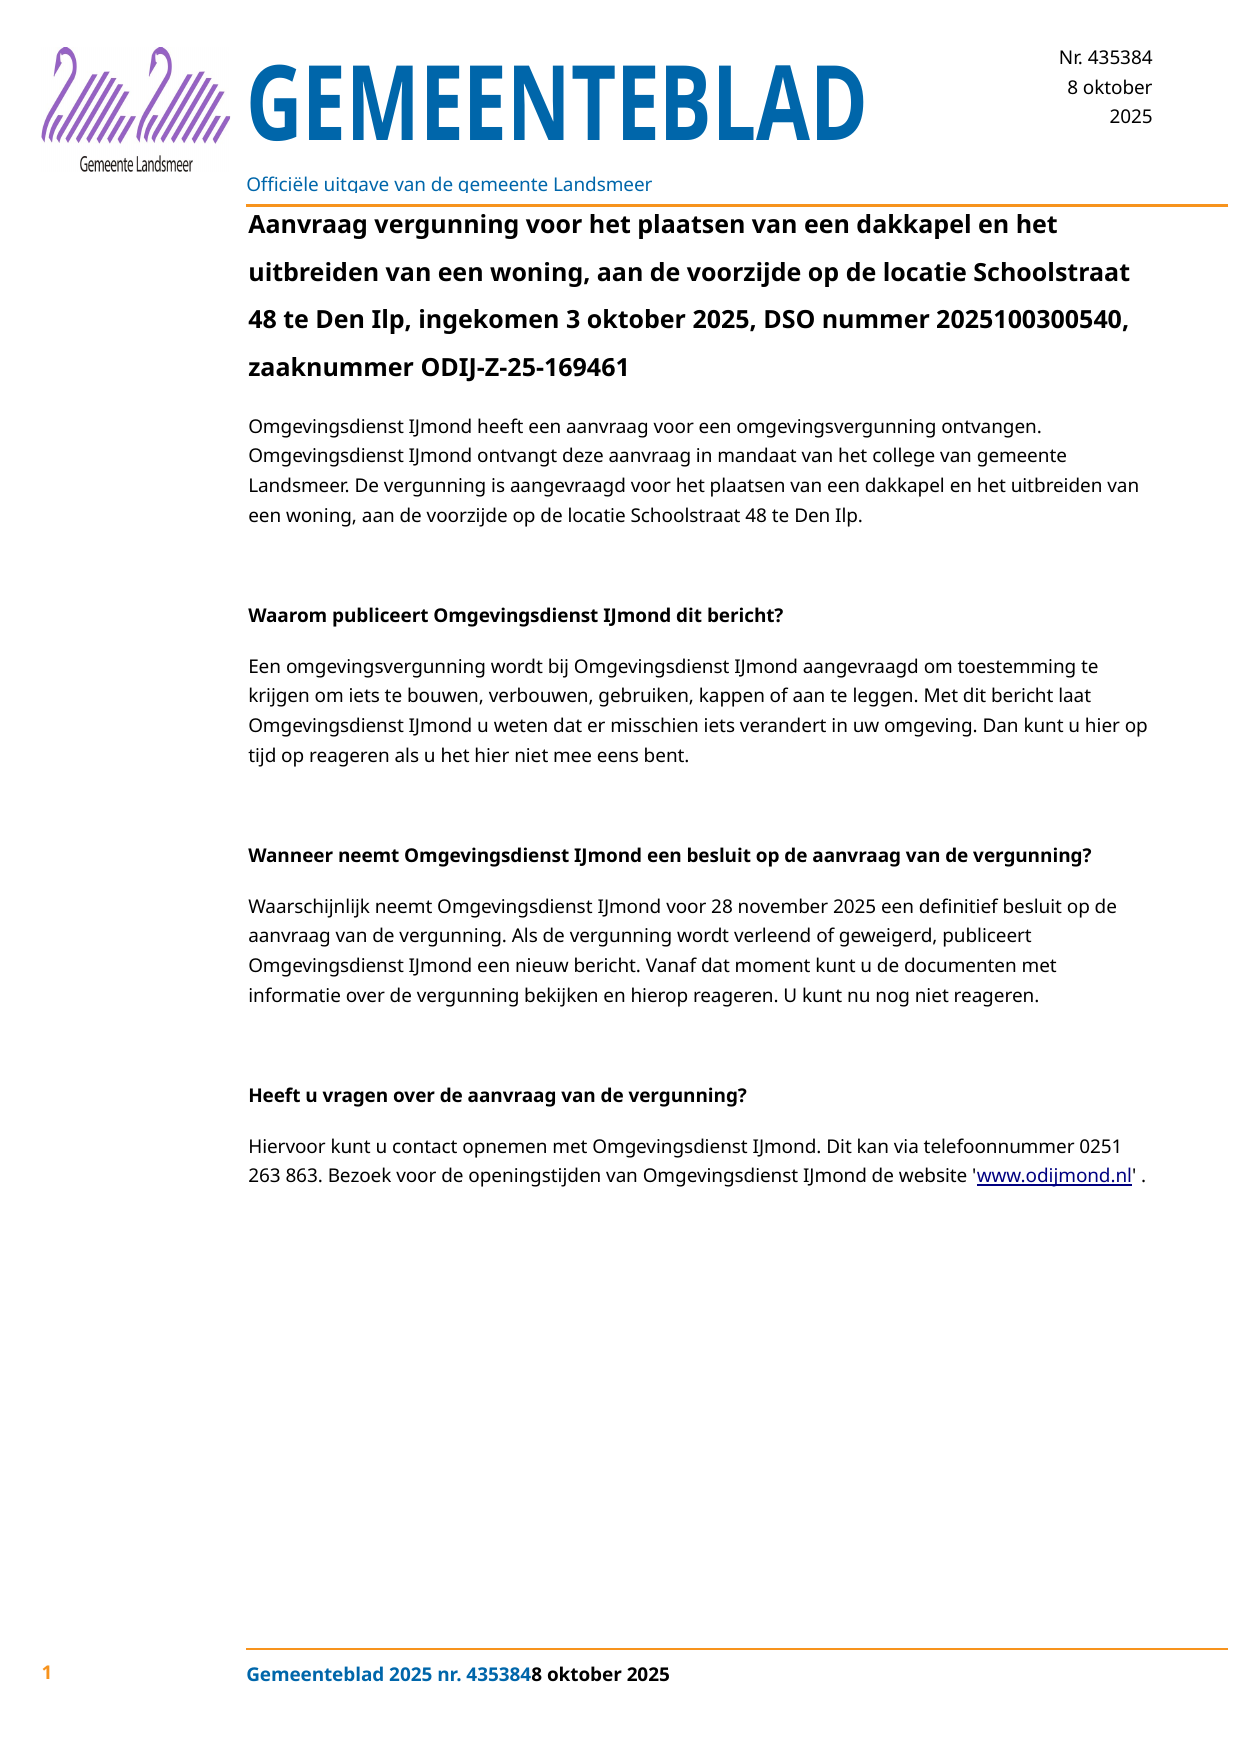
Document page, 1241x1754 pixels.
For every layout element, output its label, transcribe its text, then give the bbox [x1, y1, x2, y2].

text Omgevingsdienst IJmond heeft een aanvraag voor een omgevingsvergunning ontvangen. Omgevingsdienst IJmond ontvangt deze aanvraag in mandaat van het college van gemeente Landsmeer. De vergunning is aangevraagd voor het plaatsen van een dakkapel en het uitbreiden van een woning, aan de voorzijde op de locatie Schoolstraat 48 te Den Ilp. [248, 413, 1152, 528]
text Waarschijnlijk neemt Omgevingsdienst IJmond voor 28 november 2025 een definitief besluit op de aanvraag van de vergunning. Als de vergunning wordt verleend of geweigerd, publiceert Omgevingsdienst IJmond een nieuw bericht. Vanaf dat moment kunt u de documenten met informatie over de vergunning bekijken en hierop reageren. U kunt nu nog niet reageren. [248, 893, 1152, 1008]
text Wanneer neemt Omgevingsdienst IJmond een besluit op de aanvraag van de vergunning? [248, 843, 1152, 868]
text Een omgevingsvergunning wordt bij Omgevingsdienst IJmond aangevraagd om toestemming te krijgen om iets te bouwen, verbouwen, gebruiken, kappen of aan te leggen. Met dit bericht laat Omgevingsdienst IJmond u weten dat er misschien iets verandert in uw omgeving. Dan kunt u hier op tijd op reageren als u het hier niet mee eens bent. [248, 653, 1152, 768]
text Aanvraag vergunning voor het plaatsen van een dakkapel en het uitbreiden van een woning, aan de voorzijde op de locatie Schoolstraat 48 te Den Ilp, ingekomen 3 oktober 2025, DSO nummer 2025100300540, zaaknummer ODIJ-Z-25-169461 [248, 207, 1152, 384]
picture [41, 47, 231, 172]
text Heeft u vragen over de aanvraag van de vergunning? [248, 1083, 1152, 1108]
text Waarom publiceert Omgevingsdienst IJmond dit bericht? [248, 603, 1152, 628]
text Hiervoor kunt u contact opnemen met Omgevingsdienst IJmond. Dit kan via telefoonnummer 0251 263 863. Bezoek voor de openingstijden van Omgevingsdienst IJmond de website 'www.odijmond.nl' . [248, 1133, 1152, 1188]
